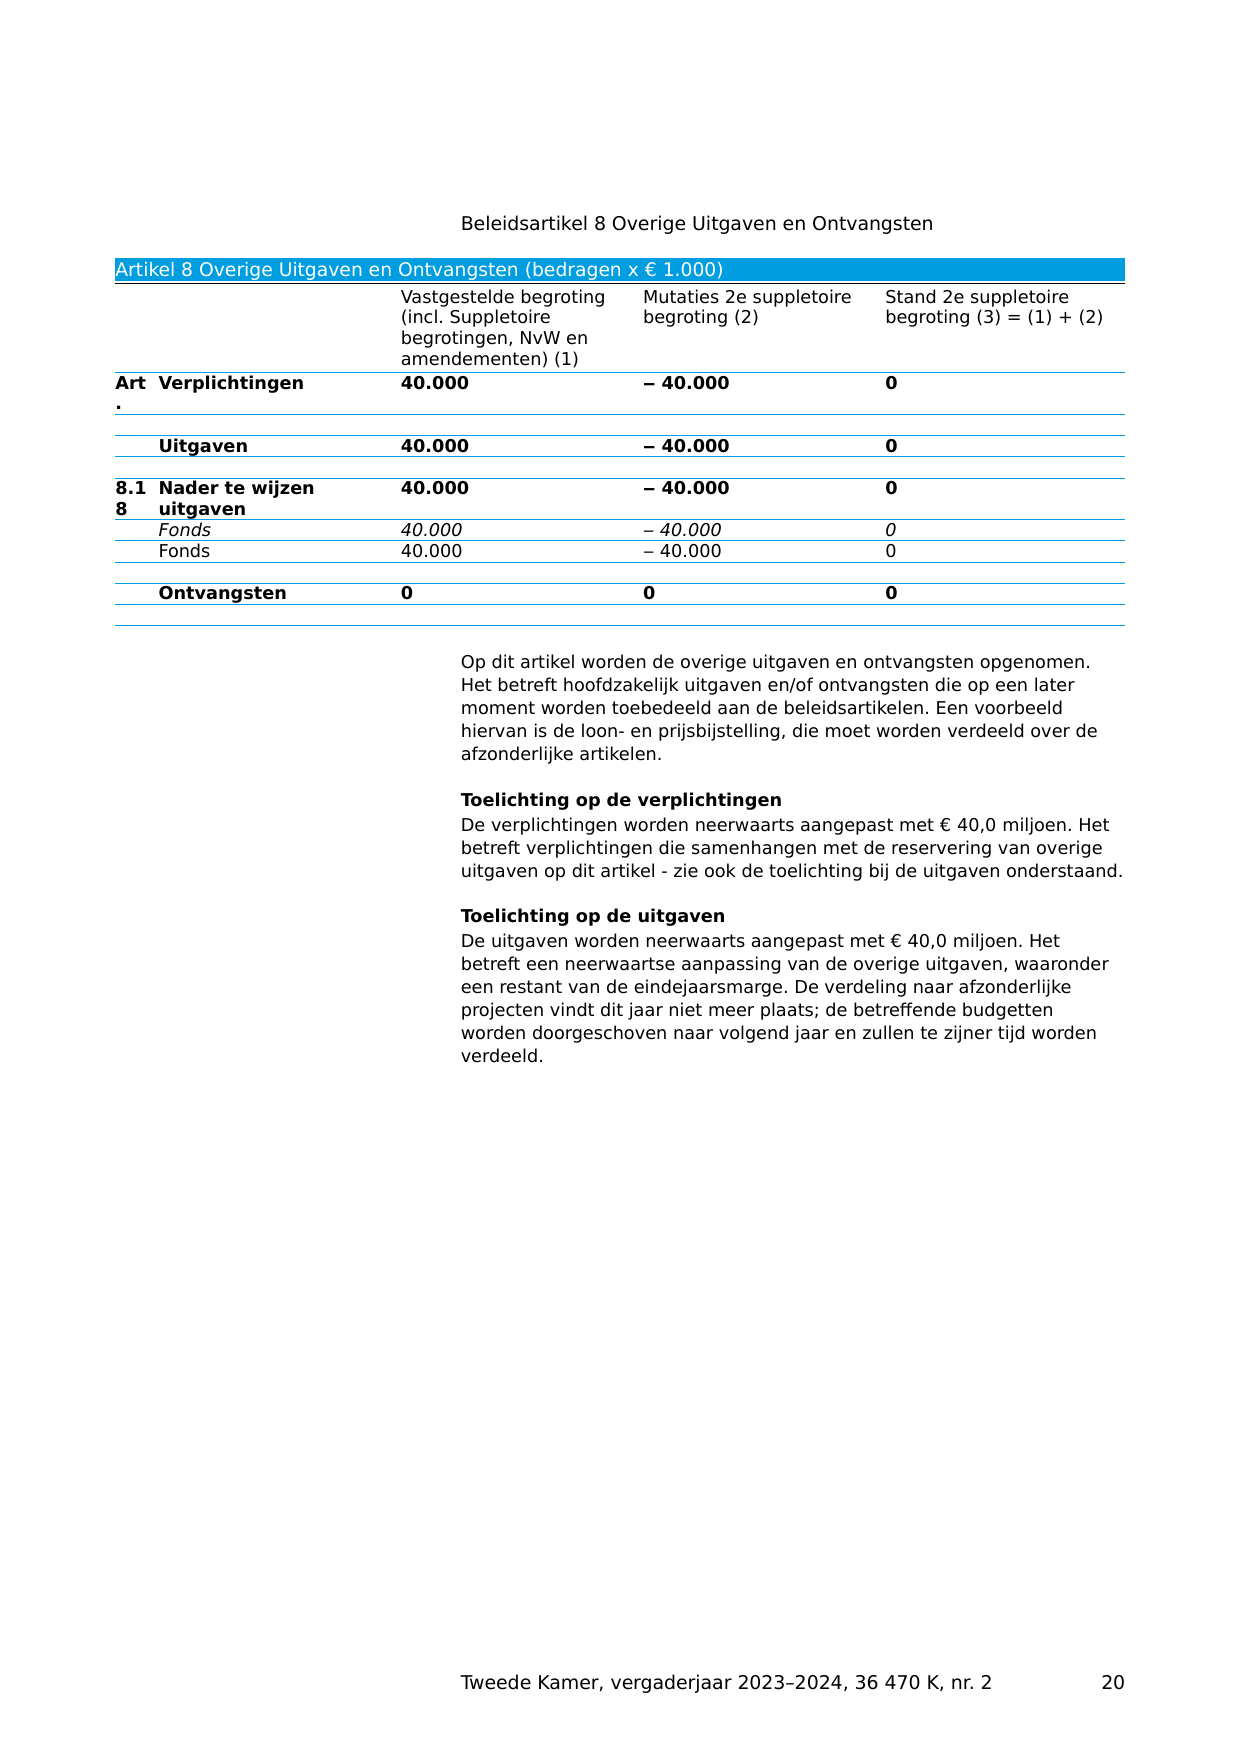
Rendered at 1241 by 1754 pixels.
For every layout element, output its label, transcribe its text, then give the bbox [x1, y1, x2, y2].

title Beleidsartikel 8 Overige Uitgaven en Ontvangsten [461, 213, 1125, 235]
table_cell 0 [882, 584, 1125, 604]
table_cell 40.000 [398, 541, 640, 561]
table_cell [640, 415, 882, 435]
table_cell 40.000 [398, 436, 640, 456]
table_cell [115, 541, 155, 561]
table_cell [640, 605, 882, 625]
table_cell 0 [882, 541, 1125, 561]
table_cell ‒ 40.000 [640, 479, 882, 519]
table_cell [398, 457, 640, 477]
table_cell ‒ 40.000 [640, 436, 882, 456]
table_cell [882, 457, 1125, 477]
table_cell [882, 563, 1125, 583]
table_cell 40.000 [398, 479, 640, 519]
table_cell [155, 563, 398, 583]
table_cell [115, 563, 155, 583]
table_cell Verplichtingen [155, 373, 398, 414]
table_cell [115, 436, 155, 456]
table_cell 0 [882, 436, 1125, 456]
table_cell Nader te wijzen uitgaven [155, 479, 398, 519]
table_cell [115, 584, 155, 604]
table_cell [115, 457, 155, 477]
table_cell [115, 605, 155, 625]
table_cell ‒ 40.000 [640, 541, 882, 561]
text Toelichting op de uitgaven [461, 904, 1125, 927]
table_cell 0 [882, 520, 1125, 540]
table_cell [640, 563, 882, 583]
table_cell [115, 520, 155, 540]
text Op dit artikel worden de overige uitgaven en ontvangsten opgenomen. Het betreft hoofdzakelijk uitgaven en/of ontvangsten die op een later moment worden toebedeeld aan de beleidsartikelen. Een voorbeeld hiervan is de loon- en prijsbijstelling, die moet worden verdeeld over de afzonderlijke artikelen. [461, 650, 1125, 765]
table_cell [882, 605, 1125, 625]
table_cell Mutaties 2e suppletoire begroting (2) [640, 284, 882, 372]
table_cell 8.18 [115, 479, 155, 519]
table_cell 0 [640, 584, 882, 604]
table_cell ‒ 40.000 [640, 373, 882, 414]
table_cell Uitgaven [155, 436, 398, 456]
table_cell Fonds [155, 541, 398, 561]
table_cell [155, 284, 398, 372]
table_cell Stand 2e suppletoire begroting (3) = (1) + (2) [882, 284, 1125, 372]
table_cell [398, 605, 640, 625]
table_cell Fonds [155, 520, 398, 540]
table_cell ‒ 40.000 [640, 520, 882, 540]
table_cell [882, 415, 1125, 435]
table_cell 0 [398, 584, 640, 604]
text De verplichtingen worden neerwaarts aangepast met € 40,0 miljoen. Het betreft verplichtingen die samenhangen met de reservering van overige uitgaven op dit artikel - zie ook de toelichting bij de uitgaven onderstaand. [461, 813, 1125, 882]
table_cell [398, 415, 640, 435]
table_cell [115, 415, 155, 435]
table_cell [640, 457, 882, 477]
table_cell 40.000 [398, 520, 640, 540]
table_cell 0 [882, 373, 1125, 414]
table_cell [155, 457, 398, 477]
table_cell Ontvangsten [155, 584, 398, 604]
table_cell 0 [882, 479, 1125, 519]
table_cell Vastgestelde begroting (incl. Suppletoire begrotingen, NvW en amendementen) (1) [398, 284, 640, 372]
table_cell 40.000 [398, 373, 640, 414]
table_cell Art. [115, 373, 155, 414]
table_cell [155, 605, 398, 625]
table_cell [155, 415, 398, 435]
table_cell [398, 563, 640, 583]
table_cell [115, 284, 155, 372]
text Toelichting op de verplichtingen [461, 788, 1125, 811]
text De uitgaven worden neerwaarts aangepast met € 40,0 miljoen. Het betreft een neerwaartse aanpassing van de overige uitgaven, waaronder een restant van de eindejaarsmarge. De verdeling naar afzonderlijke projecten vindt dit jaar niet meer plaats; de betreffende budgetten worden doorgeschoven naar volgend jaar en zullen te zijner tijd worden verdeeld. [461, 929, 1125, 1067]
